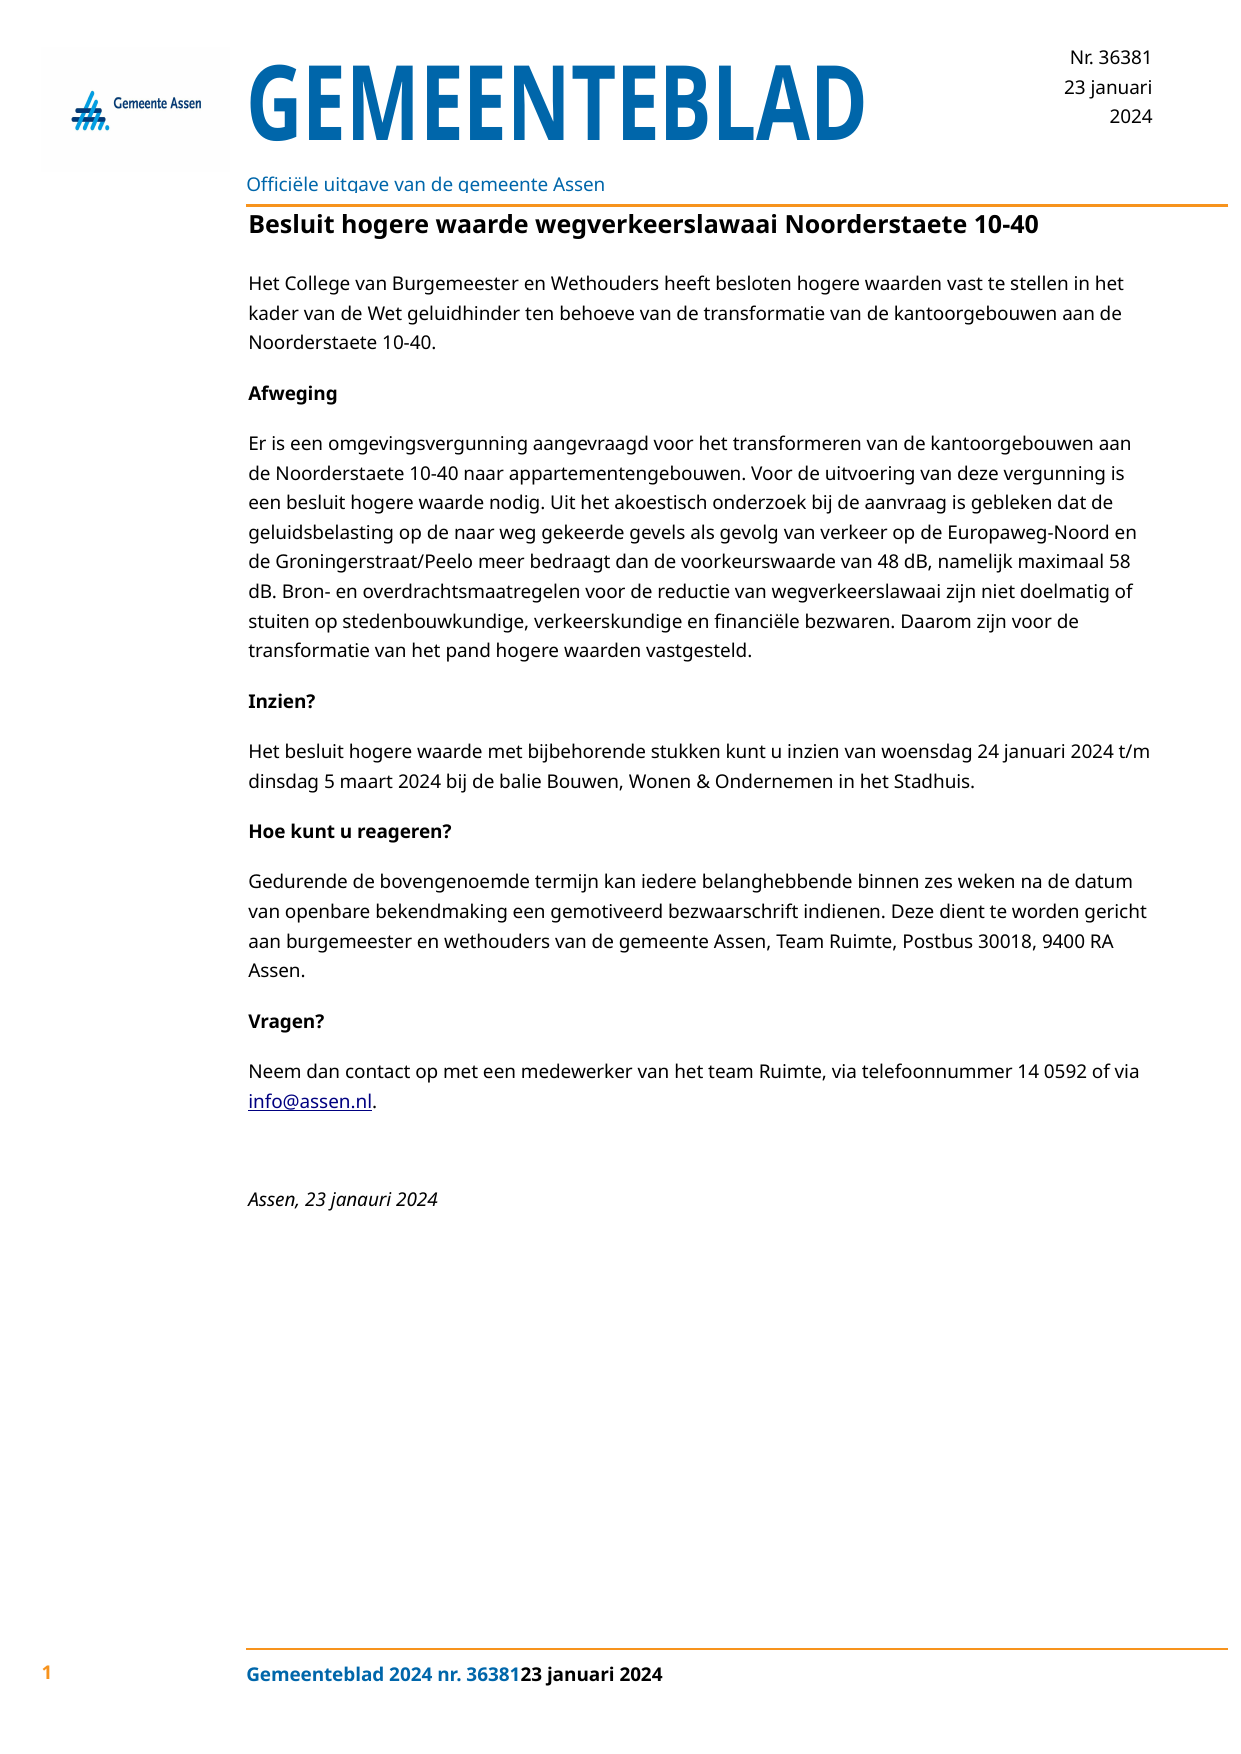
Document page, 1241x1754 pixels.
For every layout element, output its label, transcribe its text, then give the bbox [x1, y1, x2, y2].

text Inzien? [248, 688, 1152, 713]
text Besluit hogere waarde wegverkeerslawaai Noorderstaete 10-40 [248, 207, 1152, 241]
text Het besluit hogere waarde met bijbehorende stukken kunt u inzien van woensdag 24 januari 2024 t/m dinsdag 5 maart 2024 bij de balie Bouwen, Wonen & Ondernemen in het Stadhuis. [248, 738, 1152, 793]
text Neem dan contact op met een medewerker van het team Ruimte, via telefoonnummer 14 0592 of via info@assen.nl. [248, 1058, 1152, 1113]
picture [41, 47, 231, 172]
text Gedurende de bovengenoemde termijn kan iedere belanghebbende binnen zes weken na de datum van openbare bekendmaking een gemotiveerd bezwaarschrift indienen. Deze dient te worden gericht aan burgemeester en wethouders van de gemeente Assen, Team Ruimte, Postbus 30018, 9400 RA Assen. [248, 869, 1152, 983]
text Afweging [248, 380, 1152, 406]
text Hoe kunt u reageren? [248, 818, 1152, 844]
text Vragen? [248, 1008, 1152, 1033]
text Het College van Burgemeester en Wethouders heeft besloten hogere waarden vast te stellen in het kader van de Wet geluidhinder ten behoeve van de transformatie van de kantoorgebouwen aan de Noorderstaete 10-40. [248, 270, 1152, 355]
text Er is een omgevingsvergunning aangevraagd voor het transformeren van de kantoorgebouwen aan de Noorderstaete 10-40 naar appartementengebouwen. Voor de uitvoering van deze vergunning is een besluit hogere waarde nodig. Uit het akoestisch onderzoek bij de aanvraag is gebleken dat de geluidsbelasting op de naar weg gekeerde gevels als gevolg van verkeer op de Europaweg-Noord en de Groningerstraat/Peelo meer bedraagt dan de voorkeurswaarde van 48 dB, namelijk maximaal 58 dB. Bron- en overdrachtsmaatregelen voor de reductie van wegverkeerslawaai zijn niet doelmatig of stuiten op stedenbouwkundige, verkeerskundige en financiële bezwaren. Daarom zijn voor de transformatie van het pand hogere waarden vastgesteld. [248, 430, 1152, 663]
text Assen, 23 janauri 2024 [248, 1186, 1152, 1212]
